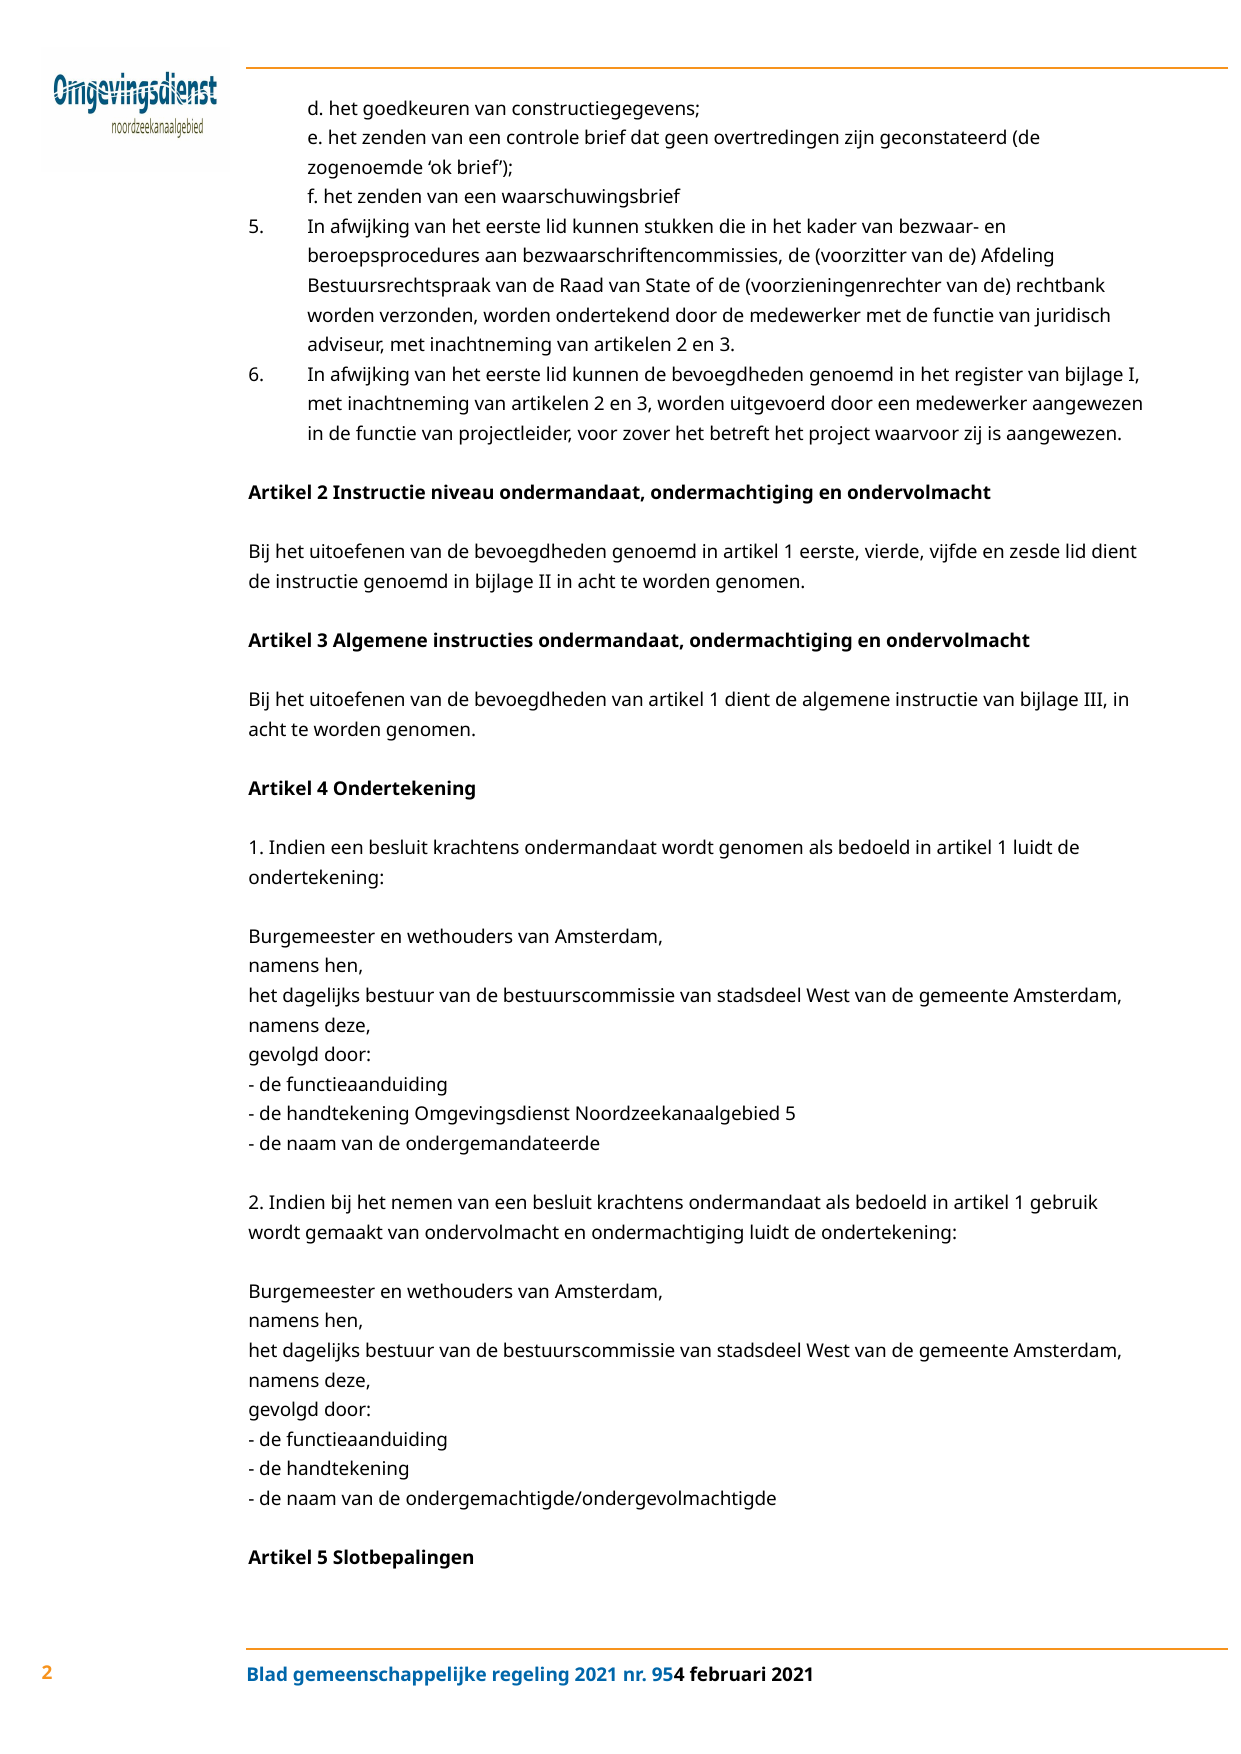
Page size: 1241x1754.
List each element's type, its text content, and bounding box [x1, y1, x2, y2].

text - de functieaanduiding [248, 1071, 1152, 1097]
text het dagelijks bestuur van de bestuurscommissie van stadsdeel West van de gemeente Amsterdam, [248, 982, 1152, 1008]
text 1. Indien een besluit krachtens ondermandaat wordt genomen als bedoeld in artikel 1 luidt de ondertekening: [248, 834, 1152, 890]
text namens deze, [248, 1012, 1152, 1038]
text het dagelijks bestuur van de bestuurscommissie van stadsdeel West van de gemeente Amsterdam, [248, 1337, 1152, 1363]
list d. het goedkeuren van constructiegegevens; [248, 95, 1152, 121]
picture [41, 47, 231, 172]
list In afwijking van het eerste lid kunnen stukken die in het kader van bezwaar- en beroepsprocedures aan bezwaarschriftencommissies, de (voorzitter van de) Afdeling Bestuursrechtspraak van de Raad van State of de (voorzieningenrechter van de) rechtbank worden verzonden, worden ondertekend door de medewerker met de functie van juridisch adviseur, met inachtneming van artikelen 2 en 3. [248, 213, 1152, 357]
text - de naam van de ondergemandateerde [248, 1130, 1152, 1156]
text - de naam van de ondergemachtigde/ondergevolmachtigde [248, 1485, 1152, 1511]
list e. het zenden van een controle brief dat geen overtredingen zijn geconstateerd (de zogenoemde ‘ok brief’); [248, 124, 1152, 180]
text Burgemeester en wethouders van Amsterdam, [248, 1278, 1152, 1304]
text Artikel 4 Ondertekening [248, 775, 1152, 801]
text Artikel 2 Instructie niveau ondermandaat, ondermachtiging en ondervolmacht [248, 479, 1152, 505]
text namens deze, [248, 1367, 1152, 1393]
text namens hen, [248, 1308, 1152, 1333]
text - de functieaanduiding [248, 1426, 1152, 1452]
text Burgemeester en wethouders van Amsterdam, [248, 923, 1152, 949]
text namens hen, [248, 953, 1152, 978]
list In afwijking van het eerste lid kunnen de bevoegdheden genoemd in het register van bijlage I, met inachtneming van artikelen 2 en 3, worden uitgevoerd door een medewerker aangewezen in de functie van projectleider, voor zover het betreft het project waarvoor zij is aangewezen. [248, 361, 1152, 446]
text Bij het uitoefenen van de bevoegdheden van artikel 1 dient de algemene instructie van bijlage III, in acht te worden genomen. [248, 686, 1152, 742]
text Bij het uitoefenen van de bevoegdheden genoemd in artikel 1 eerste, vierde, vijfde en zesde lid dient de instructie genoemd in bijlage II in acht te worden genomen. [248, 538, 1152, 594]
text Artikel 5 Slotbepalingen [248, 1544, 1152, 1570]
text gevolgd door: [248, 1396, 1152, 1422]
list f. het zenden van een waarschuwingsbrief [248, 183, 1152, 209]
text 2. Indien bij het nemen van een besluit krachtens ondermandaat als bedoeld in artikel 1 gebruik wordt gemaakt van ondervolmacht en ondermachtiging luidt de ondertekening: [248, 1189, 1152, 1245]
text gevolgd door: [248, 1041, 1152, 1067]
text Artikel 3 Algemene instructies ondermandaat, ondermachtiging en ondervolmacht [248, 627, 1152, 653]
text - de handtekening Omgevingsdienst Noordzeekanaalgebied 5 [248, 1101, 1152, 1126]
text - de handtekening [248, 1456, 1152, 1481]
